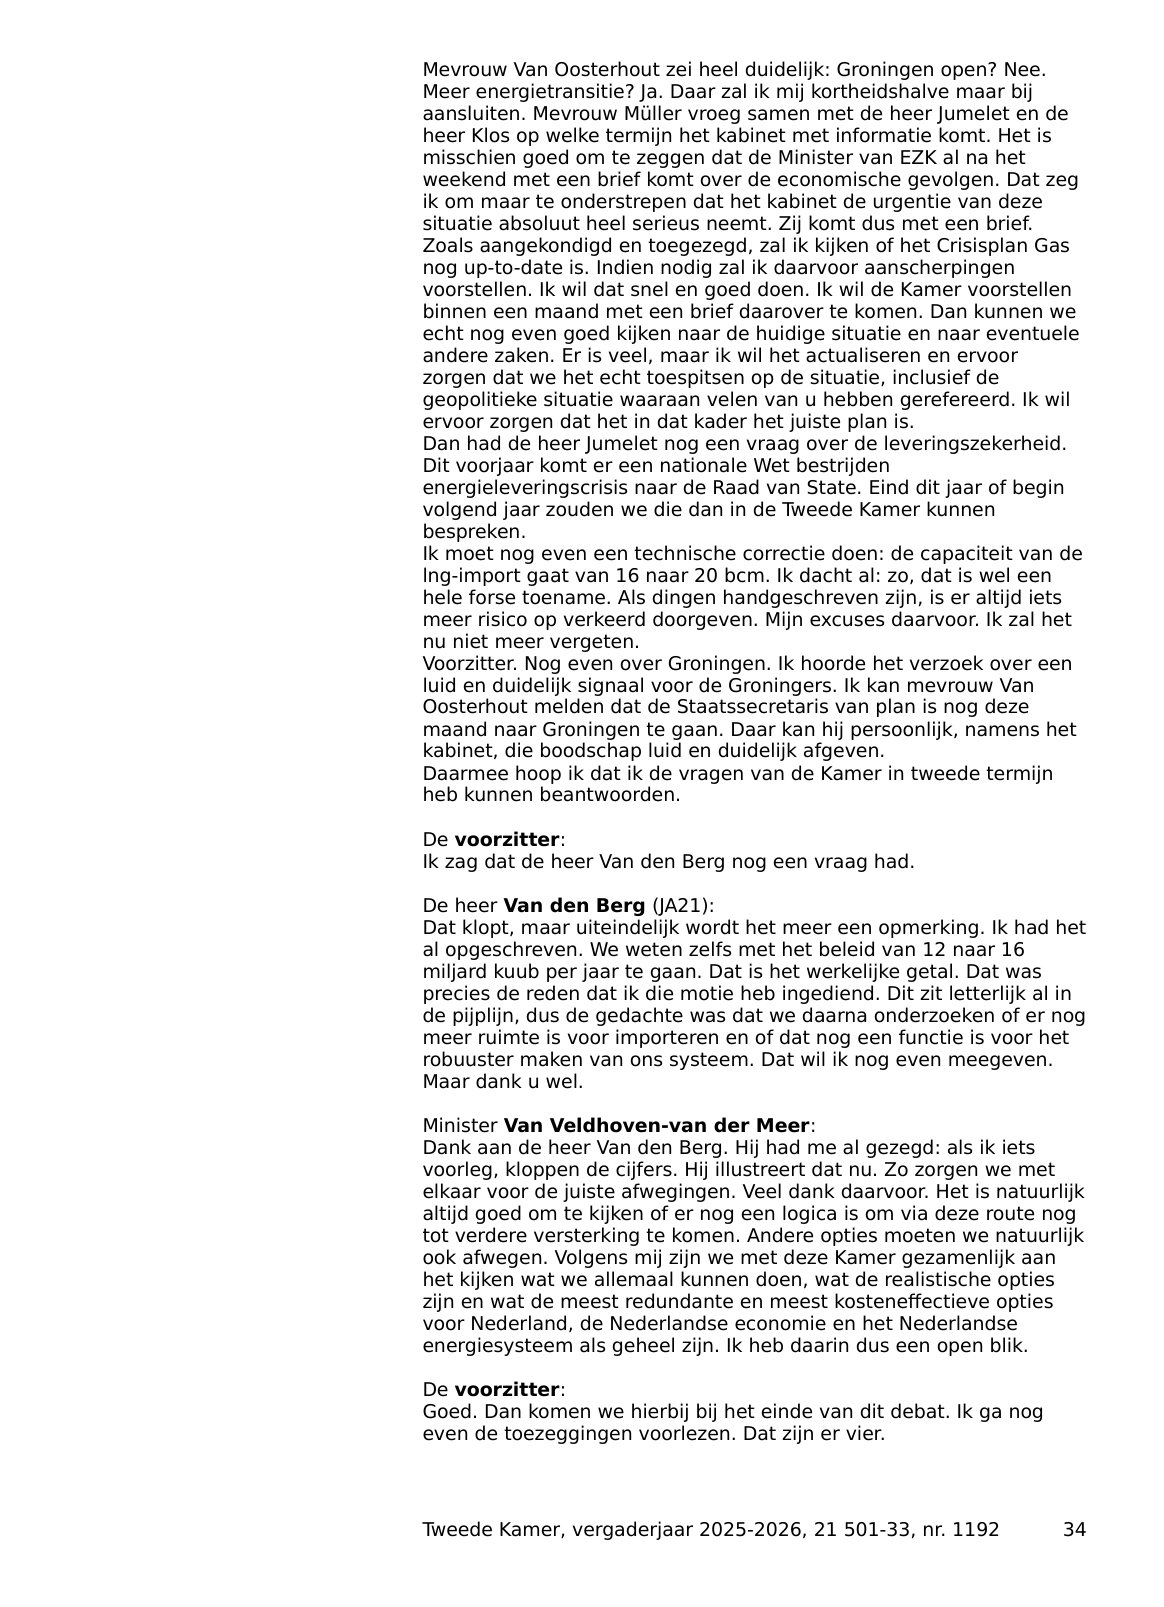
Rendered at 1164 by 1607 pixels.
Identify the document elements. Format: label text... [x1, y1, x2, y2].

text Mevrouw Van Oosterhout zei heel duidelijk: Groningen open? Nee. Meer energietransitie? Ja. Daar zal ik mij kortheidshalve maar bij aansluiten. Mevrouw Müller vroeg samen met de heer Jumelet en de heer Klos op welke termijn het kabinet met informatie komt. Het is misschien goed om te zeggen dat de Minister van EZK al na het weekend met een brief komt over de economische gevolgen. Dat zeg ik om maar te onderstrepen dat het kabinet de urgentie van deze situatie absoluut heel serieus neemt. Zij komt dus met een brief. [422, 59, 1087, 235]
text De heer Van den Berg (JA21): [422, 895, 1087, 917]
text Ik zag dat de heer Van den Berg nog een vraag had. [422, 851, 1087, 872]
text Minister Van Veldhoven-van der Meer: [422, 1115, 1087, 1137]
text Dat klopt, maar uiteindelijk wordt het meer een opmerking. Ik had het al opgeschreven. We weten zelfs met het beleid van 12 naar 16 miljard kuub per jaar te gaan. Dat is het werkelijke getal. Dat was precies de reden dat ik die motie heb ingediend. Dit zit letterlijk al in de pijplijn, dus de gedachte was dat we daarna onderzoeken of er nog meer ruimte is voor importeren en of dat nog een functie is voor het robuuster maken van ons systeem. Dat wil ik nog even meegeven. [422, 917, 1087, 1071]
text Maar dank u wel. [422, 1071, 1087, 1092]
text De voorzitter: [422, 1379, 1087, 1401]
text Zoals aangekondigd en toegezegd, zal ik kijken of het Crisisplan Gas nog up-to-date is. Indien nodig zal ik daarvoor aanscherpingen voorstellen. Ik wil dat snel en goed doen. Ik wil de Kamer voorstellen binnen een maand met een brief daarover te komen. Dan kunnen we echt nog even goed kijken naar de huidige situatie en naar eventuele andere zaken. Er is veel, maar ik wil het actualiseren en ervoor zorgen dat we het echt toespitsen op de situatie, inclusief de geopolitieke situatie waaraan velen van u hebben gerefereerd. Ik wil ervoor zorgen dat het in dat kader het juiste plan is. [422, 235, 1087, 433]
text De voorzitter: [422, 828, 1087, 851]
text Ik moet nog even een technische correctie doen: de capaciteit van de lng-import gaat van 16 naar 20 bcm. Ik dacht al: zo, dat is wel een hele forse toename. Als dingen handgeschreven zijn, is er altijd iets meer risico op verkeerd doorgeven. Mijn excuses daarvoor. Ik zal het nu niet meer vergeten. [422, 543, 1087, 652]
text Daarmee hoop ik dat ik de vragen van de Kamer in tweede termijn heb kunnen beantwoorden. [422, 762, 1087, 806]
text Dan had de heer Jumelet nog een vraag over de leveringszekerheid. Dit voorjaar komt er een nationale Wet bestrijden energieleveringscrisis naar de Raad van State. Eind dit jaar of begin volgend jaar zouden we die dan in de Tweede Kamer kunnen bespreken. [422, 433, 1087, 543]
text Voorzitter. Nog even over Groningen. Ik hoorde het verzoek over een luid en duidelijk signaal voor de Groningers. Ik kan mevrouw Van Oosterhout melden dat de Staatssecretaris van plan is nog deze maand naar Groningen te gaan. Daar kan hij persoonlijk, namens het kabinet, die boodschap luid en duidelijk afgeven. [422, 652, 1087, 762]
text Dank aan de heer Van den Berg. Hij had me al gezegd: als ik iets voorleg, kloppen de cijfers. Hij illustreert dat nu. Zo zorgen we met elkaar voor de juiste afwegingen. Veel dank daarvoor. Het is natuurlijk altijd goed om te kijken of er nog een logica is om via deze route nog tot verdere versterking te komen. Andere opties moeten we natuurlijk ook afwegen. Volgens mij zijn we met deze Kamer gezamenlijk aan het kijken wat we allemaal kunnen doen, wat de realistische opties zijn en wat de meest redundante en meest kosteneffectieve opties voor Nederland, de Nederlandse economie en het Nederlandse energiesysteem als geheel zijn. Ik heb daarin dus een open blik. [422, 1137, 1087, 1356]
text Goed. Dan komen we hierbij bij het einde van dit debat. Ik ga nog even de toezeggingen voorlezen. Dat zijn er vier. [422, 1401, 1087, 1444]
